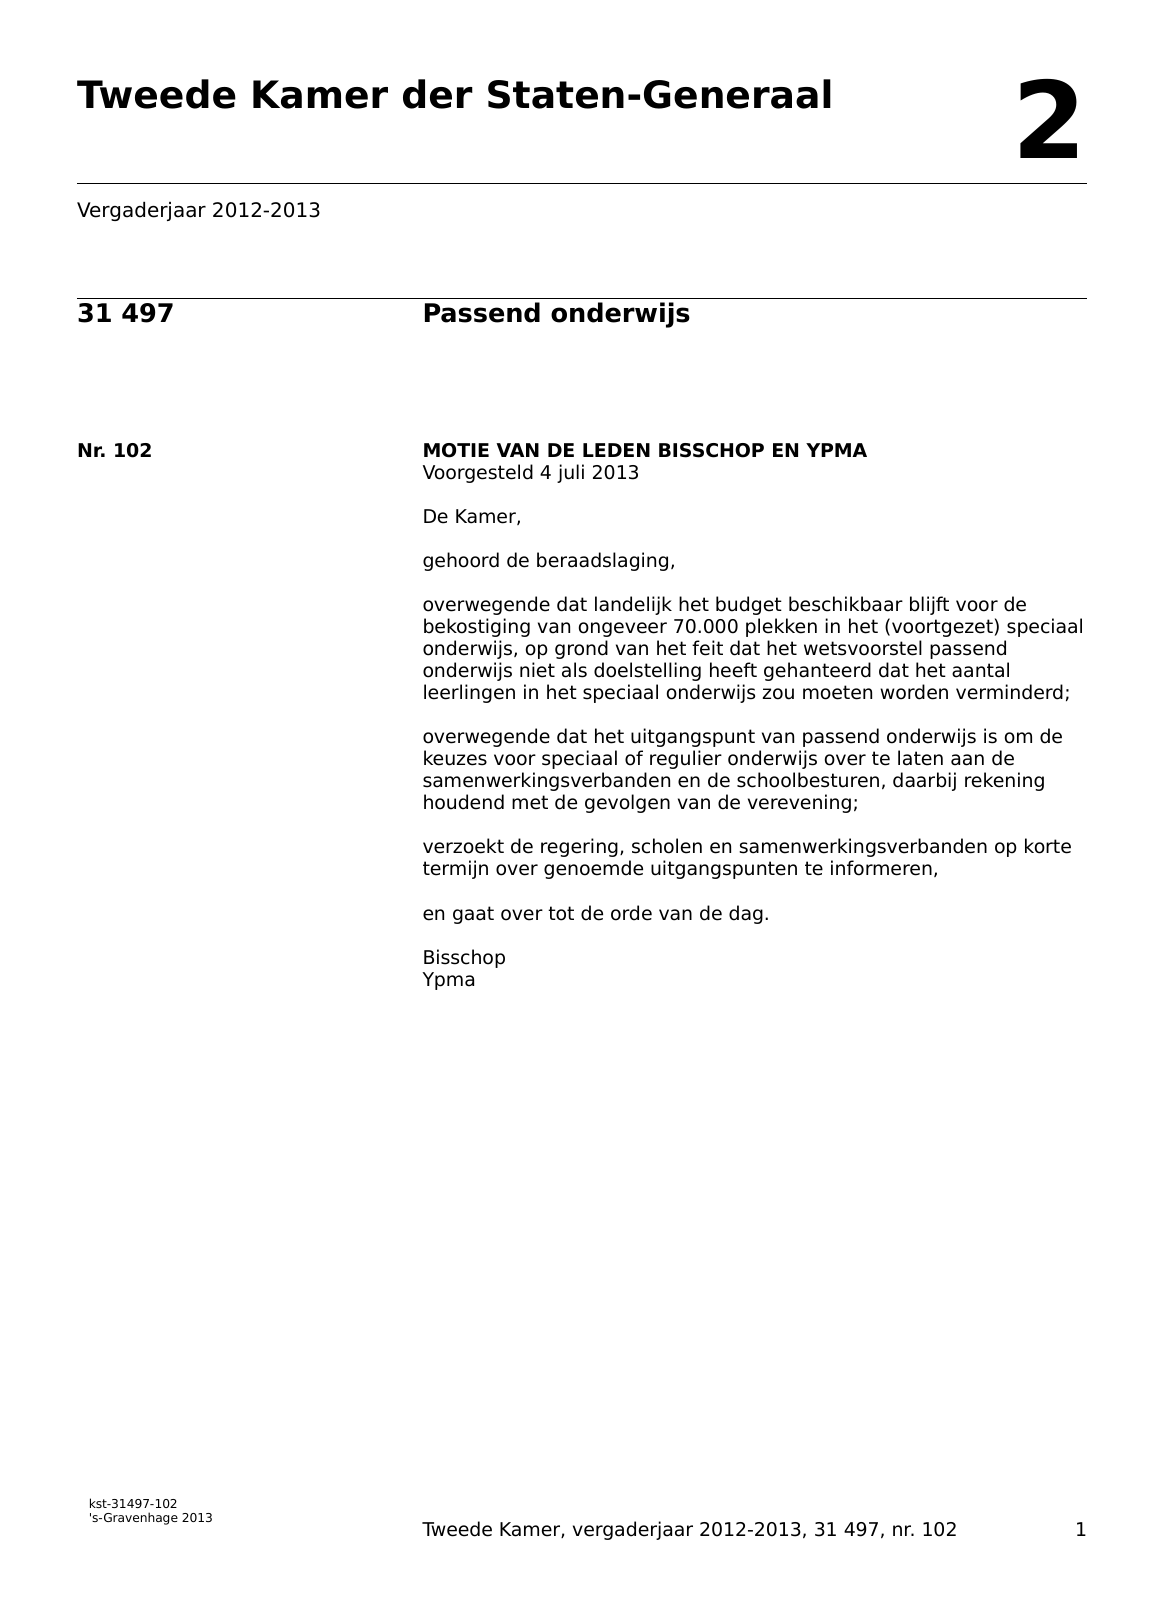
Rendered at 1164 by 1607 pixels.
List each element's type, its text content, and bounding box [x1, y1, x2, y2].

text overwegende dat het uitgangspunt van passend onderwijs is om de keuzes voor speciaal of regulier onderwijs over te laten aan de samenwerkingsverbanden en de schoolbesturen, daarbij rekening houdend met de gevolgen van de verevening; [422, 726, 1087, 814]
table_cell Vergaderjaar 2012-2013 [77, 184, 1087, 298]
text Bisschop [422, 947, 1087, 969]
text 's-Gravenhage 2013 [88, 1511, 323, 1525]
text Ypma [422, 969, 1087, 991]
text kst-31497-102 [88, 1497, 323, 1511]
table_header Tweede Kamer der Staten-Generaal [77, 59, 886, 183]
text Voorgesteld 4 juli 2013 [422, 462, 1087, 484]
text overwegende dat landelijk het budget beschikbaar blijft voor de bekostiging van ongeveer 70.000 plekken in het (voortgezet) speciaal onderwijs, op grond van het feit dat het wetsvoorstel passend onderwijs niet als doelstelling heeft gehanteerd dat het aantal leerlingen in het speciaal onderwijs zou moeten worden verminderd; [422, 594, 1087, 704]
text gehoord de beraadslaging, [422, 550, 1087, 572]
table_header 2 [886, 59, 1087, 183]
subtitle 31 497 Passend onderwijs [77, 299, 1087, 329]
text verzoekt de regering, scholen en samenwerkingsverbanden op korte termijn over genoemde uitgangspunten te informeren, [422, 836, 1087, 880]
text De Kamer, [422, 506, 1087, 528]
text en gaat over tot de orde van de dag. [422, 902, 1087, 924]
subtitle Nr. 102 MOTIE VAN DE LEDEN BISSCHOP EN YPMA [77, 440, 1087, 462]
